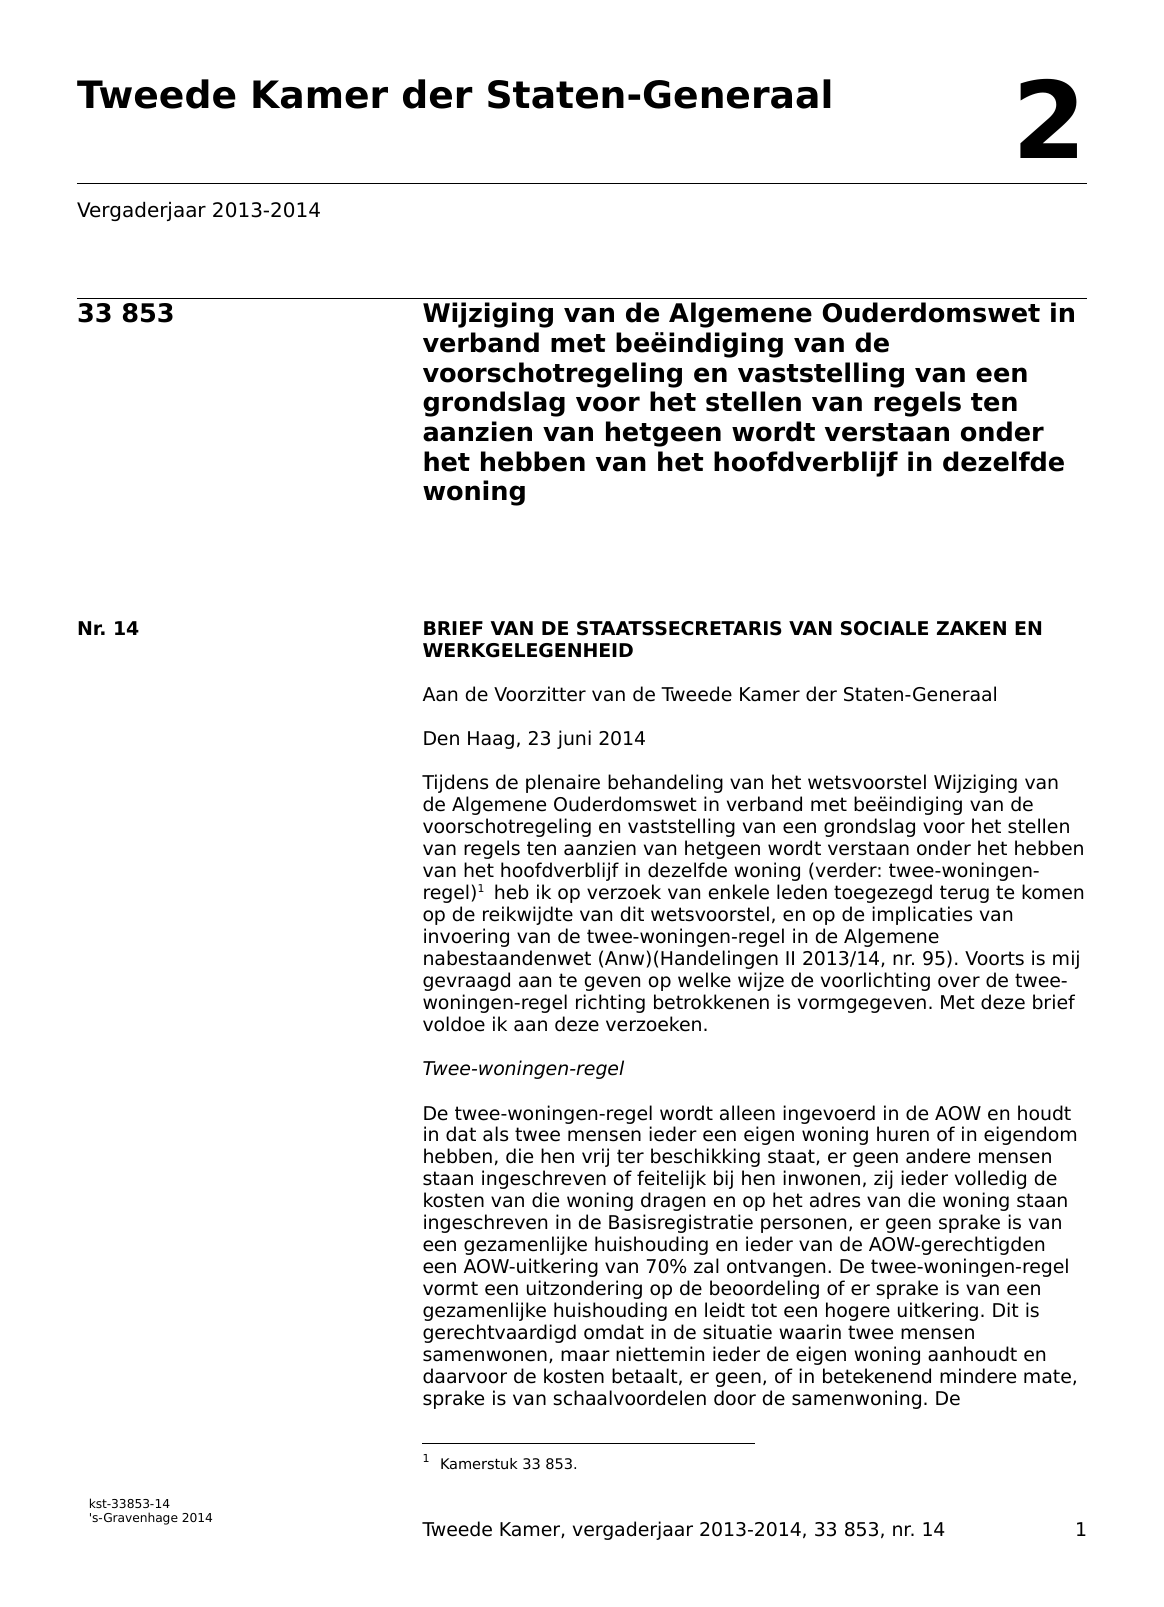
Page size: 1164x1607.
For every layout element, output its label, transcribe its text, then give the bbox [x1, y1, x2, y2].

text 's-Gravenhage 2014 [88, 1511, 323, 1525]
text Aan de Voorzitter van de Tweede Kamer der Staten-Generaal [422, 684, 1087, 706]
text De twee-woningen-regel wordt alleen ingevoerd in de AOW en houdt in dat als twee mensen ieder een eigen woning huren of in eigendom hebben, die hen vrij ter beschikking staat, er geen andere mensen staan ingeschreven of feitelijk bij hen inwonen, zij ieder volledig de kosten van die woning dragen en op het adres van die woning staan ingeschreven in de Basisregistratie personen, er geen sprake is van een gezamenlijke huishouding en ieder van de AOW-gerechtigden een AOW-uitkering van 70% zal ontvangen. De twee-woningen-regel vormt een uitzondering op de beoordeling of er sprake is van een gezamenlijke huishouding en leidt tot een hogere uitkering. Dit is gerechtvaardigd omdat in de situatie waarin twee mensen samenwonen, maar niettemin ieder de eigen woning aanhoudt en daarvoor de kosten betaalt, er geen, of in betekenend mindere mate, sprake is van schaalvoordelen door de samenwoning. De [422, 1102, 1087, 1410]
table_header 2 [886, 59, 1087, 183]
table_header Tweede Kamer der Staten-Generaal [77, 59, 886, 183]
text Kamerstuk 33 853. [422, 1452, 1087, 1474]
subtitle 33 853 Wijziging van de Algemene Ouderdomswet in verband met beëindiging van de voorschotregeling en vaststelling van een grondslag voor het stellen van regels ten aanzien van hetgeen wordt verstaan onder het hebben van het hoofdverblijf in dezelfde woning [77, 299, 1087, 507]
text Tijdens de plenaire behandeling van het wetsvoorstel Wijziging van de Algemene Ouderdomswet in verband met beëindiging van de voorschotregeling en vaststelling van een grondslag voor het stellen van regels ten aanzien van hetgeen wordt verstaan onder het hebben van het hoofdverblijf in dezelfde woning (verder: twee-woningen-regel) heb ik op verzoek van enkele leden toegezegd terug te komen op de reikwijdte van dit wetsvoorstel, en op de implicaties van invoering van de twee-woningen-regel in de Algemene nabestaandenwet (Anw)(Handelingen II 2013/14, nr. 95). Voorts is mij gevraagd aan te geven op welke wijze de voorlichting over de twee-woningen-regel richting betrokkenen is vormgegeven. Met deze brief voldoe ik aan deze verzoeken. [422, 772, 1087, 1036]
text kst-33853-14 [88, 1497, 323, 1511]
subtitle Nr. 14 BRIEF VAN DE STAATSSECRETARIS VAN SOCIALE ZAKEN EN WERKGELEGENHEID [77, 618, 1087, 662]
table_cell Vergaderjaar 2013-2014 [77, 184, 1087, 298]
subtitle Twee-woningen-regel [422, 1058, 1087, 1080]
text Den Haag, 23 juni 2014 [422, 728, 1087, 750]
